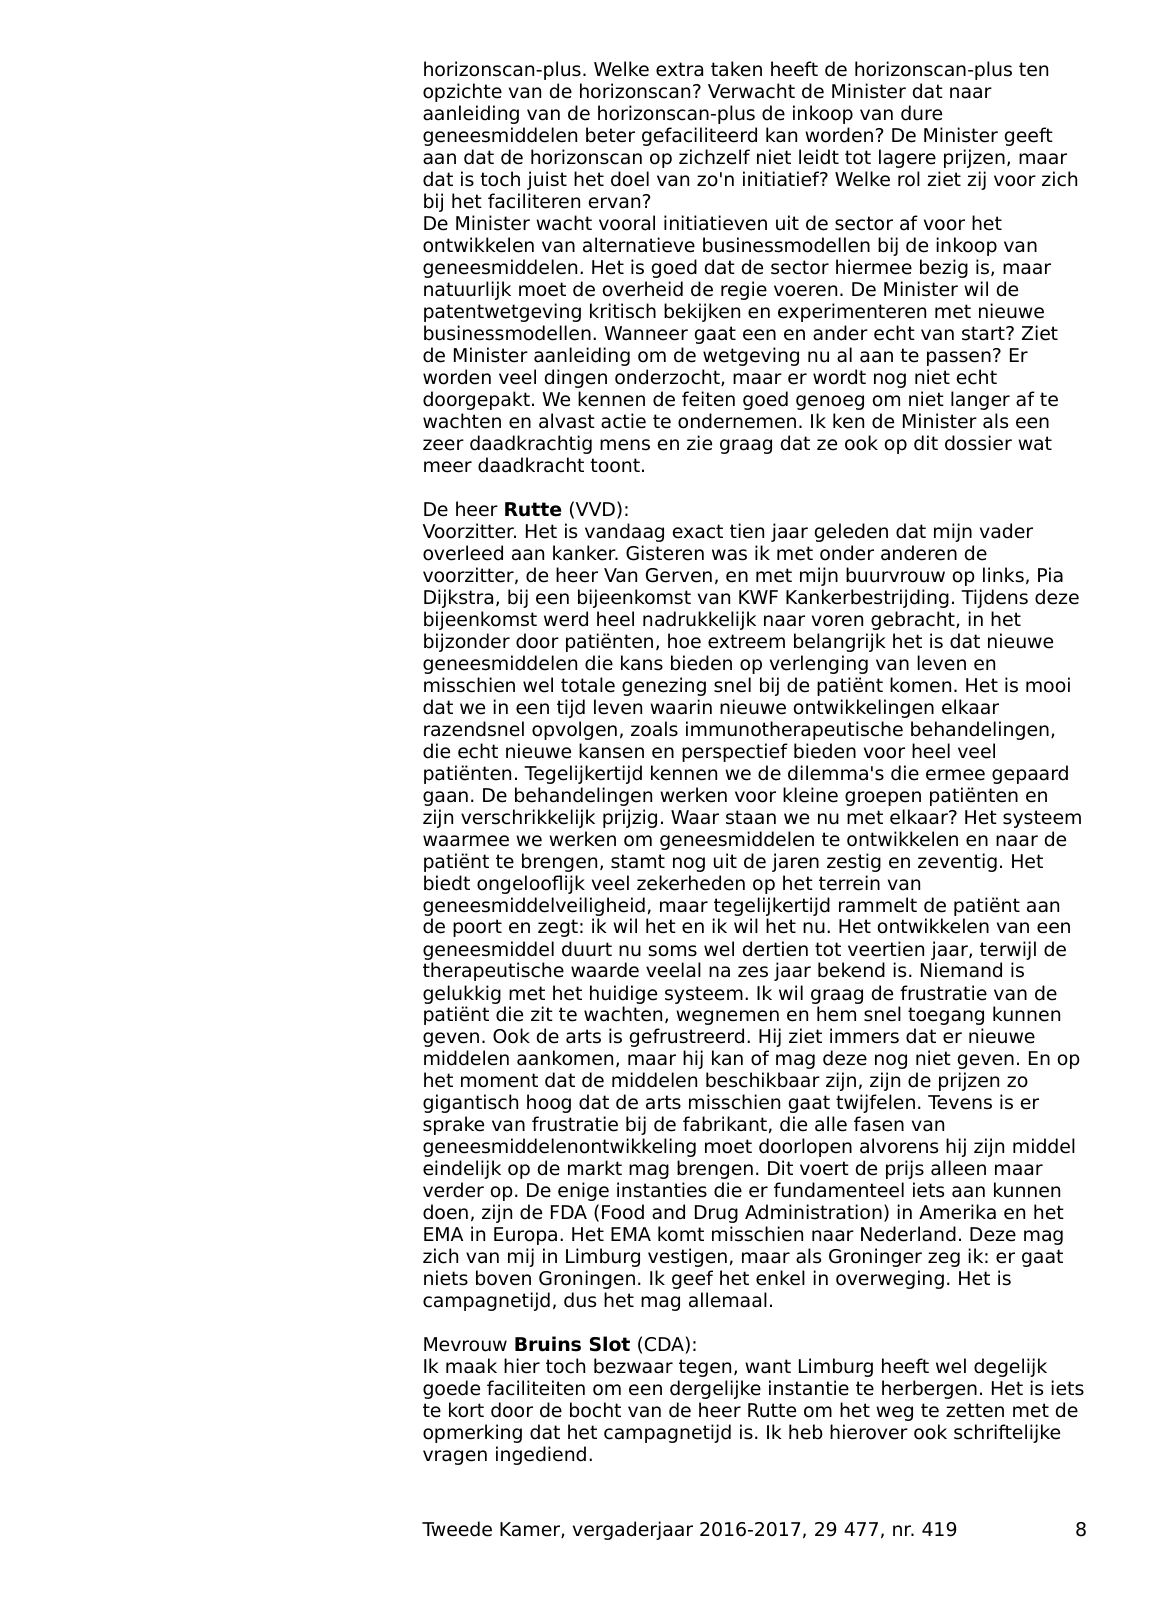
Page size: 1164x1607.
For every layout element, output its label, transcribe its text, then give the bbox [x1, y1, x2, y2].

text Voorzitter. Het is vandaag exact tien jaar geleden dat mijn vader overleed aan kanker. Gisteren was ik met onder anderen de voorzitter, de heer Van Gerven, en met mijn buurvrouw op links, Pia Dijkstra, bij een bijeenkomst van KWF Kankerbestrijding. Tijdens deze bijeenkomst werd heel nadrukkelijk naar voren gebracht, in het bijzonder door patiënten, hoe extreem belangrijk het is dat nieuwe geneesmiddelen die kans bieden op verlenging van leven en misschien wel totale genezing snel bij de patiënt komen. Het is mooi dat we in een tijd leven waarin nieuwe ontwikkelingen elkaar razendsnel opvolgen, zoals immunotherapeutische behandelingen, die echt nieuwe kansen en perspectief bieden voor heel veel patiënten. Tegelijkertijd kennen we de dilemma's die ermee gepaard gaan. De behandelingen werken voor kleine groepen patiënten en zijn verschrikkelijk prijzig. Waar staan we nu met elkaar? Het systeem waarmee we werken om geneesmiddelen te ontwikkelen en naar de patiënt te brengen, stamt nog uit de jaren zestig en zeventig. Het biedt ongelooflijk veel zekerheden op het terrein van geneesmiddelveiligheid, maar tegelijkertijd rammelt de patiënt aan de poort en zegt: ik wil het en ik wil het nu. Het ontwikkelen van een geneesmiddel duurt nu soms wel dertien tot veertien jaar, terwijl de therapeutische waarde veelal na zes jaar bekend is. Niemand is gelukkig met het huidige systeem. Ik wil graag de frustratie van de patiënt die zit te wachten, wegnemen en hem snel toegang kunnen geven. Ook de arts is gefrustreerd. Hij ziet immers dat er nieuwe middelen aankomen, maar hij kan of mag deze nog niet geven. En op het moment dat de middelen beschikbaar zijn, zijn de prijzen zo gigantisch hoog dat de arts misschien gaat twijfelen. Tevens is er sprake van frustratie bij de fabrikant, die alle fasen van geneesmiddelenontwikkeling moet doorlopen alvorens hij zijn middel eindelijk op de markt mag brengen. Dit voert de prijs alleen maar verder op. De enige instanties die er fundamenteel iets aan kunnen doen, zijn de FDA (Food and Drug Administration) in Amerika en het EMA in Europa. Het EMA komt misschien naar Nederland. Deze mag zich van mij in Limburg vestigen, maar als Groninger zeg ik: er gaat niets boven Groningen. Ik geef het enkel in overweging. Het is campagnetijd, dus het mag allemaal. [422, 521, 1087, 1312]
text horizonscan-plus. Welke extra taken heeft de horizonscan-plus ten opzichte van de horizonscan? Verwacht de Minister dat naar aanleiding van de horizonscan-plus de inkoop van dure geneesmiddelen beter gefaciliteerd kan worden? De Minister geeft aan dat de horizonscan op zichzelf niet leidt tot lagere prijzen, maar dat is toch juist het doel van zo'n initiatief? Welke rol ziet zij voor zich bij het faciliteren ervan? [422, 59, 1087, 213]
text Ik maak hier toch bezwaar tegen, want Limburg heeft wel degelijk goede faciliteiten om een dergelijke instantie te herbergen. Het is iets te kort door de bocht van de heer Rutte om het weg te zetten met de opmerking dat het campagnetijd is. Ik heb hierover ook schriftelijke vragen ingediend. [422, 1356, 1087, 1466]
text De Minister wacht vooral initiatieven uit de sector af voor het ontwikkelen van alternatieve businessmodellen bij de inkoop van geneesmiddelen. Het is goed dat de sector hiermee bezig is, maar natuurlijk moet de overheid de regie voeren. De Minister wil de patentwetgeving kritisch bekijken en experimenteren met nieuwe businessmodellen. Wanneer gaat een en ander echt van start? Ziet de Minister aanleiding om de wetgeving nu al aan te passen? Er worden veel dingen onderzocht, maar er wordt nog niet echt doorgepakt. We kennen de feiten goed genoeg om niet langer af te wachten en alvast actie te ondernemen. Ik ken de Minister als een zeer daadkrachtig mens en zie graag dat ze ook op dit dossier wat meer daadkracht toont. [422, 213, 1087, 477]
text Mevrouw Bruins Slot (CDA): [422, 1334, 1087, 1356]
text De heer Rutte (VVD): [422, 499, 1087, 521]
